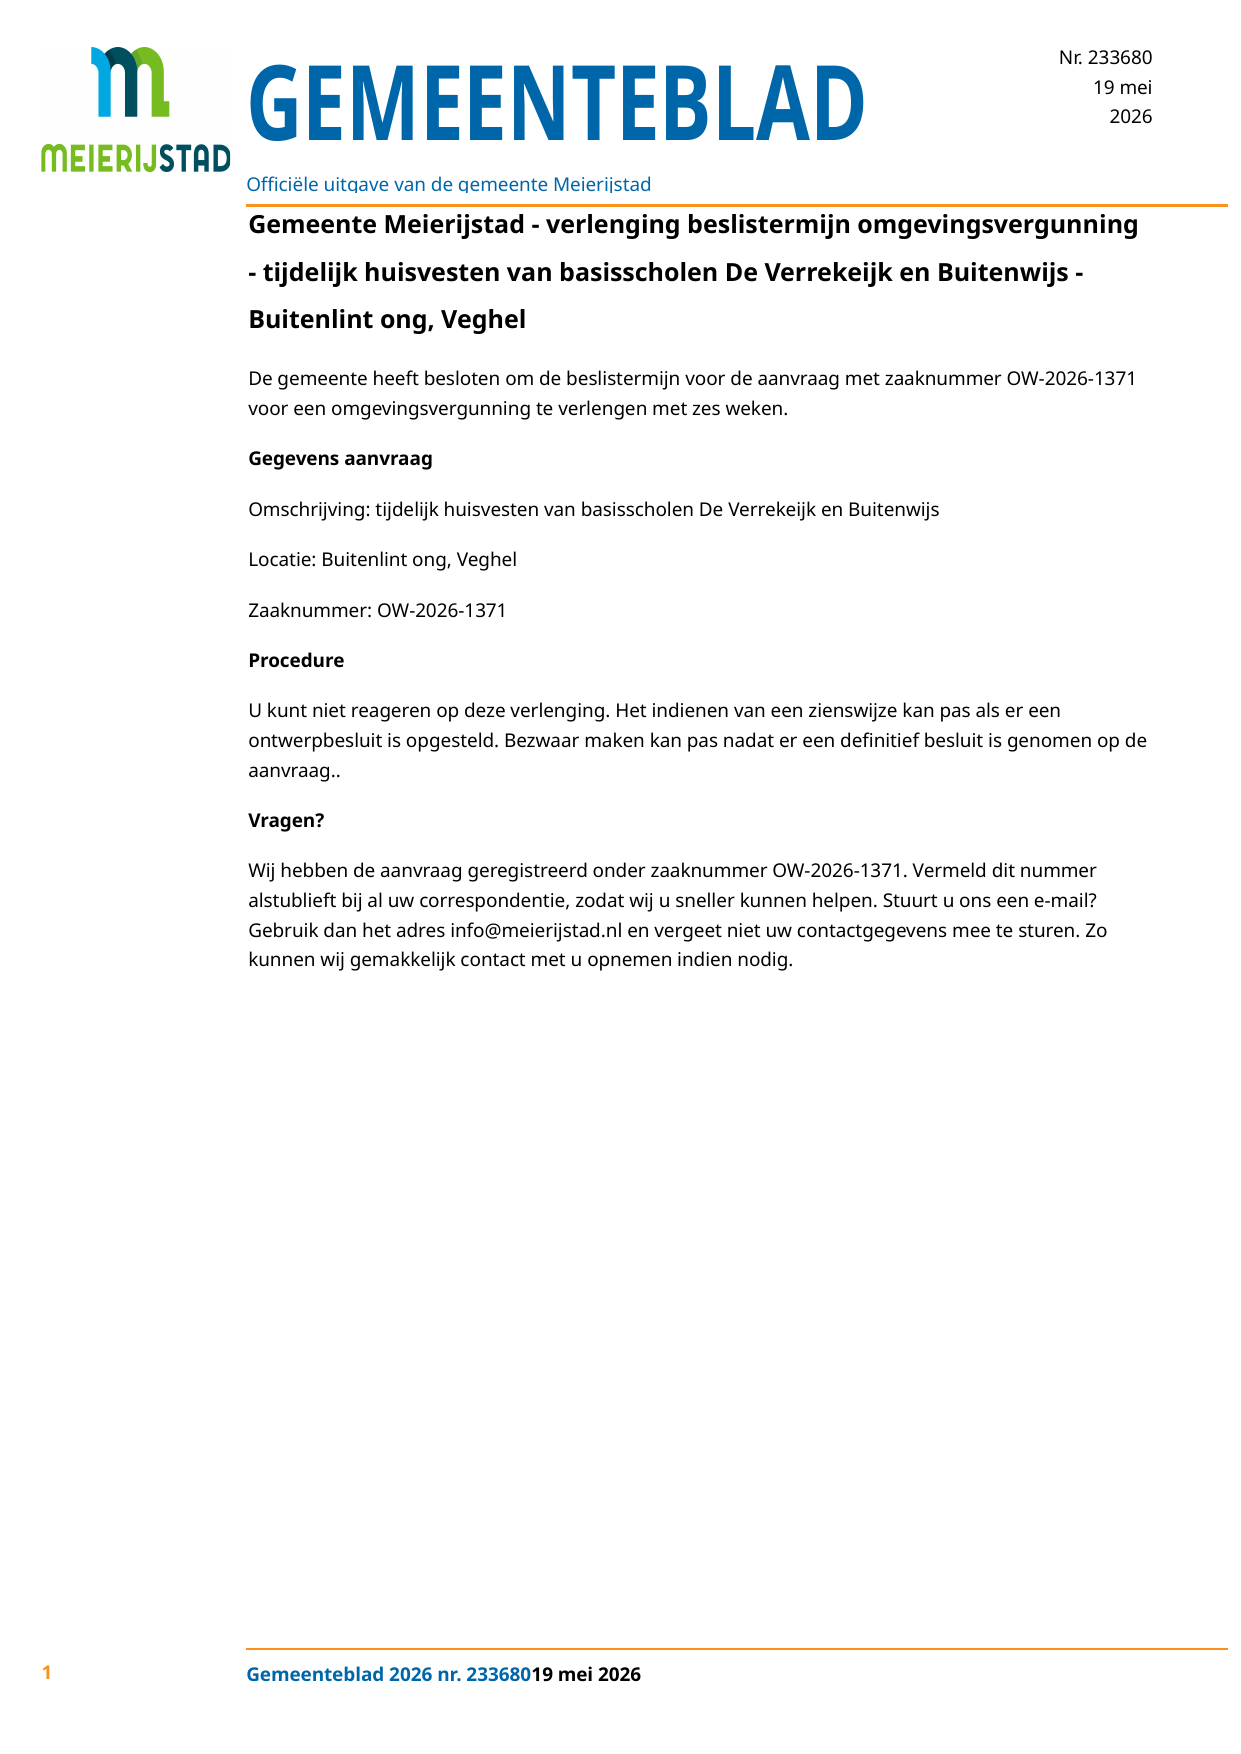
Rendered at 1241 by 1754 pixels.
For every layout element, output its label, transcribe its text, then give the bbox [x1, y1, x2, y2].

picture [41, 47, 231, 172]
text Wij hebben de aanvraag geregistreerd onder zaaknummer OW-2026-1371. Vermeld dit nummer alstublieft bij al uw correspondentie, zodat wij u sneller kunnen helpen. Stuurt u ons een e-mail? Gebruik dan het adres info@meierijstad.nl en vergeet niet uw contactgegevens mee te sturen. Zo kunnen wij gemakkelijk contact met u opnemen indien nodig. [248, 858, 1152, 972]
text Zaaknummer: OW-2026-1371 [248, 597, 1152, 622]
text Vragen? [248, 807, 1152, 833]
text Locatie: Buitenlint ong, Veghel [248, 546, 1152, 572]
text De gemeente heeft besloten om de beslistermijn voor de aanvraag met zaaknummer OW-2026-1371 voor een omgevingsvergunning te verlengen met zes weken. [248, 366, 1152, 421]
text Procedure [248, 647, 1152, 673]
text Omschrijving: tijdelijk huisvesten van basisscholen De Verrekeijk en Buitenwijs [248, 496, 1152, 522]
text U kunt niet reageren op deze verlenging. Het indienen van een zienswijze kan pas als er een ontwerpbesluit is opgesteld. Bezwaar maken kan pas nadat er een definitief besluit is genomen op de aanvraag.. [248, 698, 1152, 782]
text Gemeente Meierijstad - verlenging beslistermijn omgevingsvergunning - tijdelijk huisvesten van basisscholen De Verrekeijk en Buitenwijs - Buitenlint ong, Veghel [248, 207, 1152, 336]
text Gegevens aanvraag [248, 446, 1152, 471]
